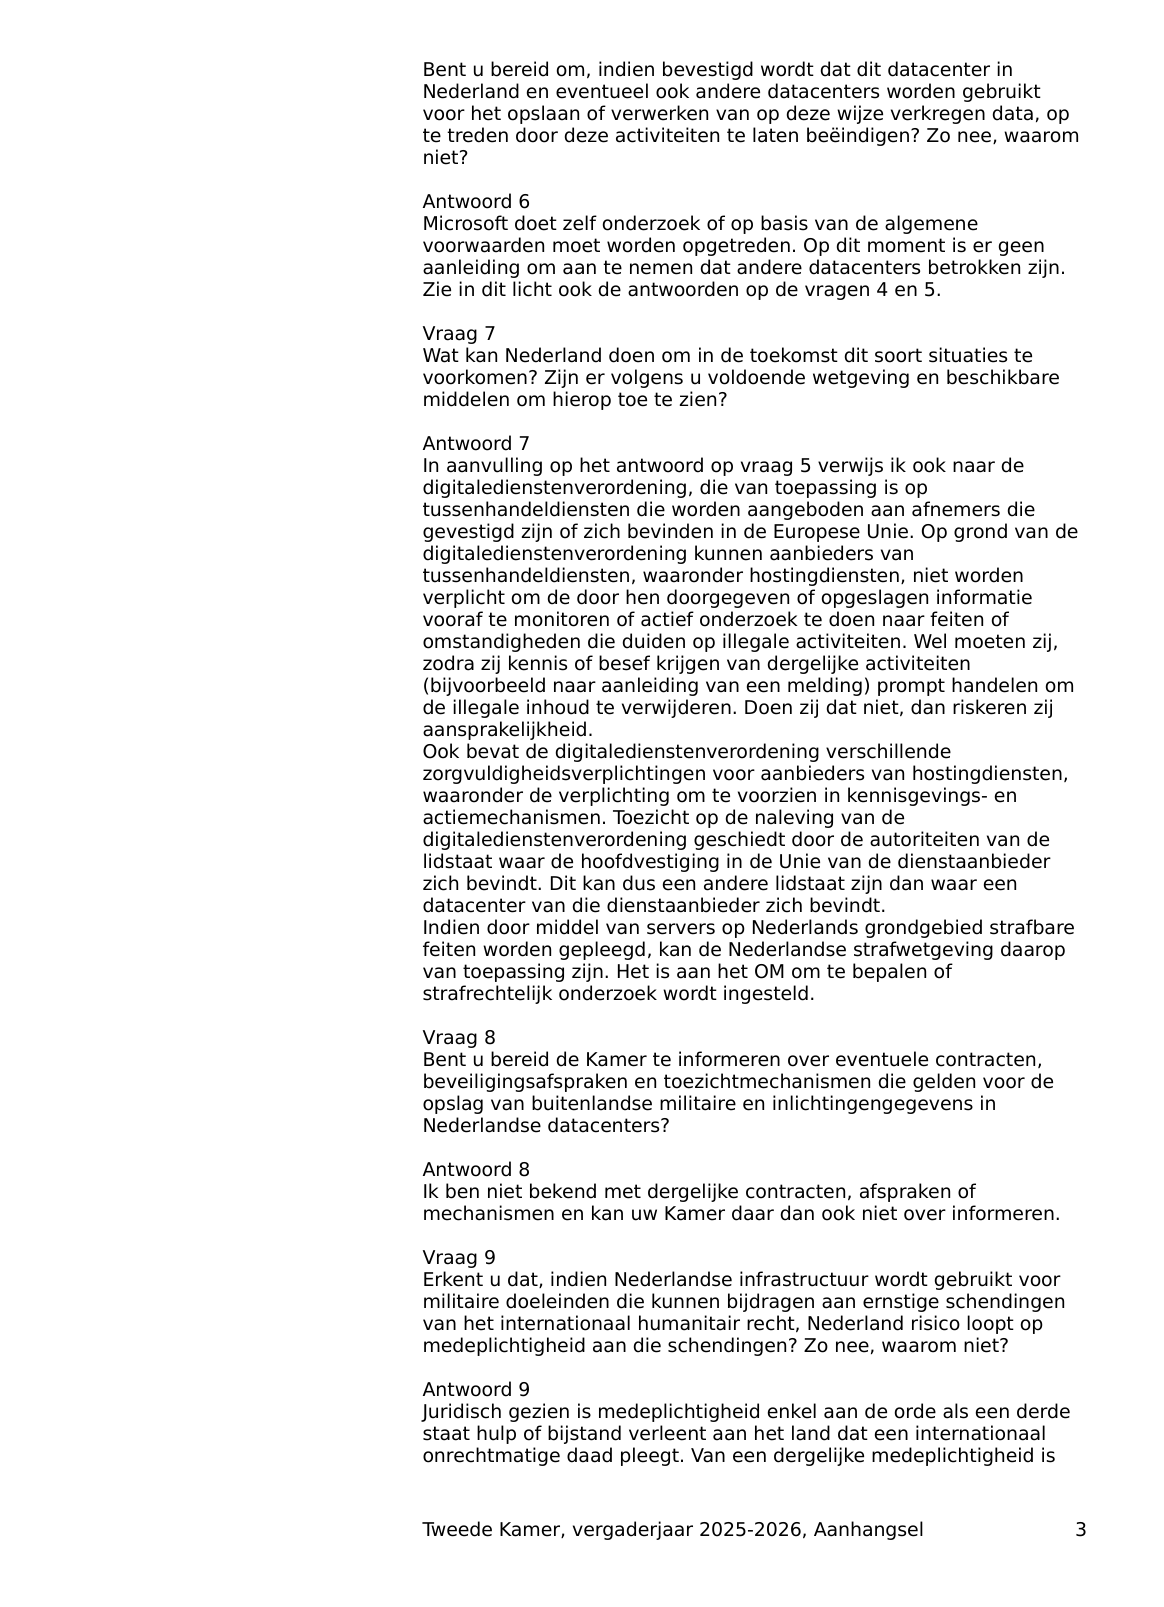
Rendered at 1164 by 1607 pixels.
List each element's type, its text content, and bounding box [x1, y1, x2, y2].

text Antwoord 6 [422, 191, 1087, 213]
text Indien door middel van servers op Nederlands grondgebied strafbare feiten worden gepleegd, kan de Nederlandse strafwetgeving daarop van toepassing zijn. Het is aan het OM om te bepalen of strafrechtelijk onderzoek wordt ingesteld. [422, 917, 1087, 1005]
text Antwoord 9 [422, 1379, 1087, 1401]
text Juridisch gezien is medeplichtigheid enkel aan de orde als een derde staat hulp of bijstand verleent aan het land dat een internationaal onrechtmatige daad pleegt. Van een dergelijke medeplichtigheid is [422, 1401, 1087, 1467]
text Erkent u dat, indien Nederlandse infrastructuur wordt gebruikt voor militaire doeleinden die kunnen bijdragen aan ernstige schendingen van het internationaal humanitair recht, Nederland risico loopt op medeplichtigheid aan die schendingen? Zo nee, waarom niet? [422, 1269, 1087, 1357]
text Microsoft doet zelf onderzoek of op basis van de algemene voorwaarden moet worden opgetreden. Op dit moment is er geen aanleiding om aan te nemen dat andere datacenters betrokken zijn. Zie in dit licht ook de antwoorden op de vragen 4 en 5. [422, 213, 1087, 301]
text Ook bevat de digitaledienstenverordening verschillende zorgvuldigheidsverplichtingen voor aanbieders van hostingdiensten, waaronder de verplichting om te voorzien in kennisgevings- en actiemechanismen. Toezicht op de naleving van de digitaledienstenverordening geschiedt door de autoriteiten van de lidstaat waar de hoofdvestiging in de Unie van de dienstaanbieder zich bevindt. Dit kan dus een andere lidstaat zijn dan waar een datacenter van die dienstaanbieder zich bevindt. [422, 741, 1087, 917]
text Antwoord 7 [422, 433, 1087, 455]
text Bent u bereid om, indien bevestigd wordt dat dit datacenter in Nederland en eventueel ook andere datacenters worden gebruikt voor het opslaan of verwerken van op deze wijze verkregen data, op te treden door deze activiteiten te laten beëindigen? Zo nee, waarom niet? [422, 59, 1087, 169]
text Wat kan Nederland doen om in de toekomst dit soort situaties te voorkomen? Zijn er volgens u voldoende wetgeving en beschikbare middelen om hierop toe te zien? [422, 345, 1087, 411]
text Vraag 7 [422, 323, 1087, 345]
text Vraag 9 [422, 1247, 1087, 1269]
text Ik ben niet bekend met dergelijke contracten, afspraken of mechanismen en kan uw Kamer daar dan ook niet over informeren. [422, 1181, 1087, 1225]
text Antwoord 8 [422, 1159, 1087, 1181]
text Vraag 8 [422, 1027, 1087, 1049]
text Bent u bereid de Kamer te informeren over eventuele contracten, beveiligingsafspraken en toezichtmechanismen die gelden voor de opslag van buitenlandse militaire en inlichtingengegevens in Nederlandse datacenters? [422, 1049, 1087, 1137]
text In aanvulling op het antwoord op vraag 5 verwijs ik ook naar de digitaledienstenverordening, die van toepassing is op tussenhandeldiensten die worden aangeboden aan afnemers die gevestigd zijn of zich bevinden in de Europese Unie. Op grond van de digitaledienstenverordening kunnen aanbieders van tussenhandeldiensten, waaronder hostingdiensten, niet worden verplicht om de door hen doorgegeven of opgeslagen informatie vooraf te monitoren of actief onderzoek te doen naar feiten of omstandigheden die duiden op illegale activiteiten. Wel moeten zij, zodra zij kennis of besef krijgen van dergelijke activiteiten (bijvoorbeeld naar aanleiding van een melding) prompt handelen om de illegale inhoud te verwijderen. Doen zij dat niet, dan riskeren zij aansprakelijkheid. [422, 455, 1087, 741]
